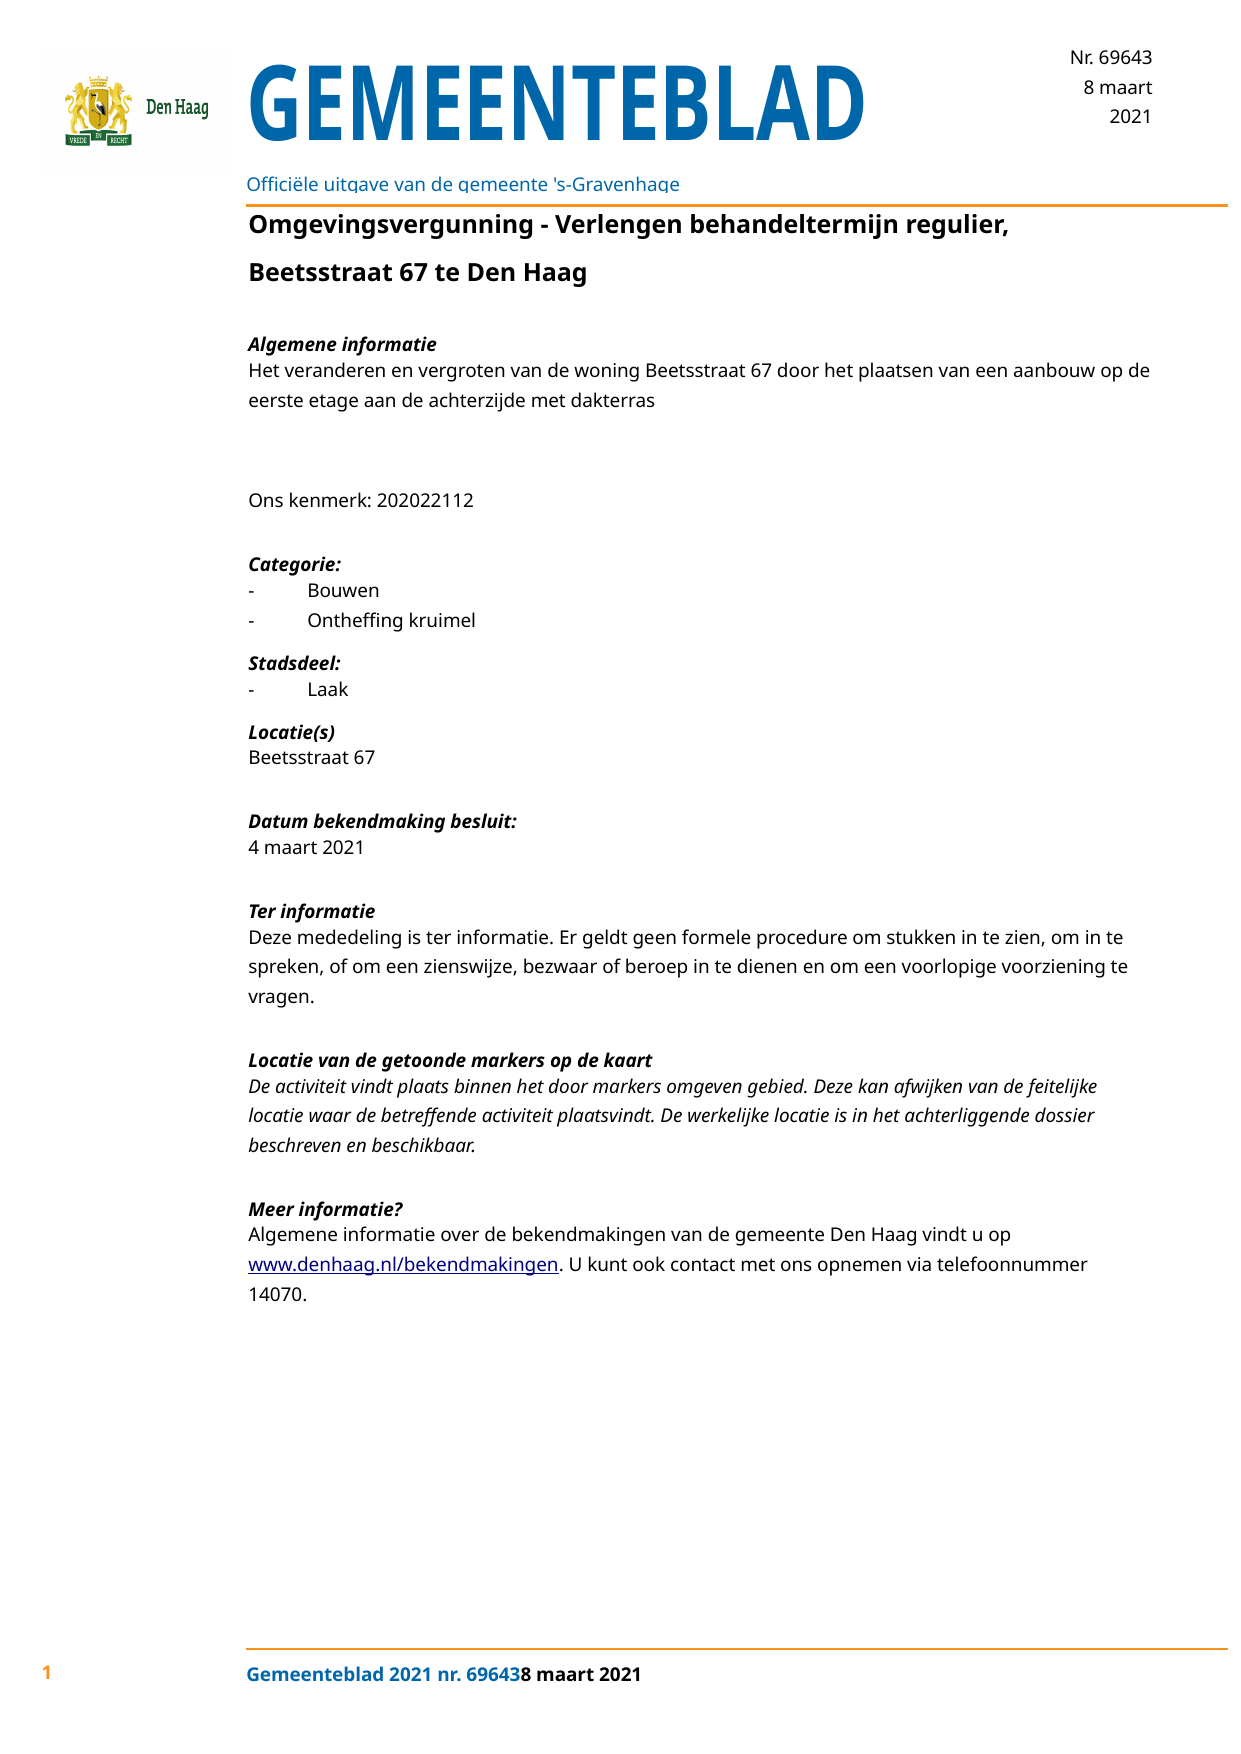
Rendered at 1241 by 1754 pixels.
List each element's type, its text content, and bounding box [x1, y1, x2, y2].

text Algemene informatie over de bekendmakingen van de gemeente Den Haag vindt u op www.denhaag.nl/bekendmakingen. U kunt ook contact met ons opnemen via telefoonnummer 14070. [248, 1222, 1152, 1307]
text Ons kenmerk: 202022112 [248, 488, 1152, 513]
text Algemene informatie [248, 331, 1152, 357]
text Deze mededeling is ter informatie. Er geldt geen formele procedure om stukken in te zien, om in te spreken, of om een zienswijze, bezwaar of beroep in te dienen en om een voorlopige voorziening te vragen. [248, 924, 1152, 1009]
list Bouwen [248, 577, 1152, 603]
list Laak [248, 676, 1152, 701]
text Omgevingsvergunning - Verlengen behandeltermijn regulier, Beetsstraat 67 te Den Haag [248, 207, 1152, 288]
list Ontheffing kruimel [248, 607, 1152, 633]
text 4 maart 2021 [248, 834, 1152, 860]
text De activiteit vindt plaats binnen het door markers omgeven gebied. Deze kan afwijken van de feitelijke locatie waar de betreffende activiteit plaatsvindt. De werkelijke locatie is in het achterliggende dossier beschreven en beschikbaar. [248, 1073, 1152, 1158]
text Stadsdeel: [248, 650, 1152, 676]
text Locatie van de getoonde markers op de kaart [248, 1047, 1152, 1073]
text Datum bekendmaking besluit: [248, 808, 1152, 834]
text Ter informatie [248, 898, 1152, 924]
text Locatie(s) [248, 719, 1152, 744]
text Meer informatie? [248, 1196, 1152, 1222]
text Categorie: [248, 552, 1152, 577]
text Beetsstraat 67 [248, 744, 1152, 770]
picture [41, 47, 231, 172]
text Het veranderen en vergroten van de woning Beetsstraat 67 door het plaatsen van een aanbouw op de eerste etage aan de achterzijde met dakterras [248, 357, 1152, 412]
